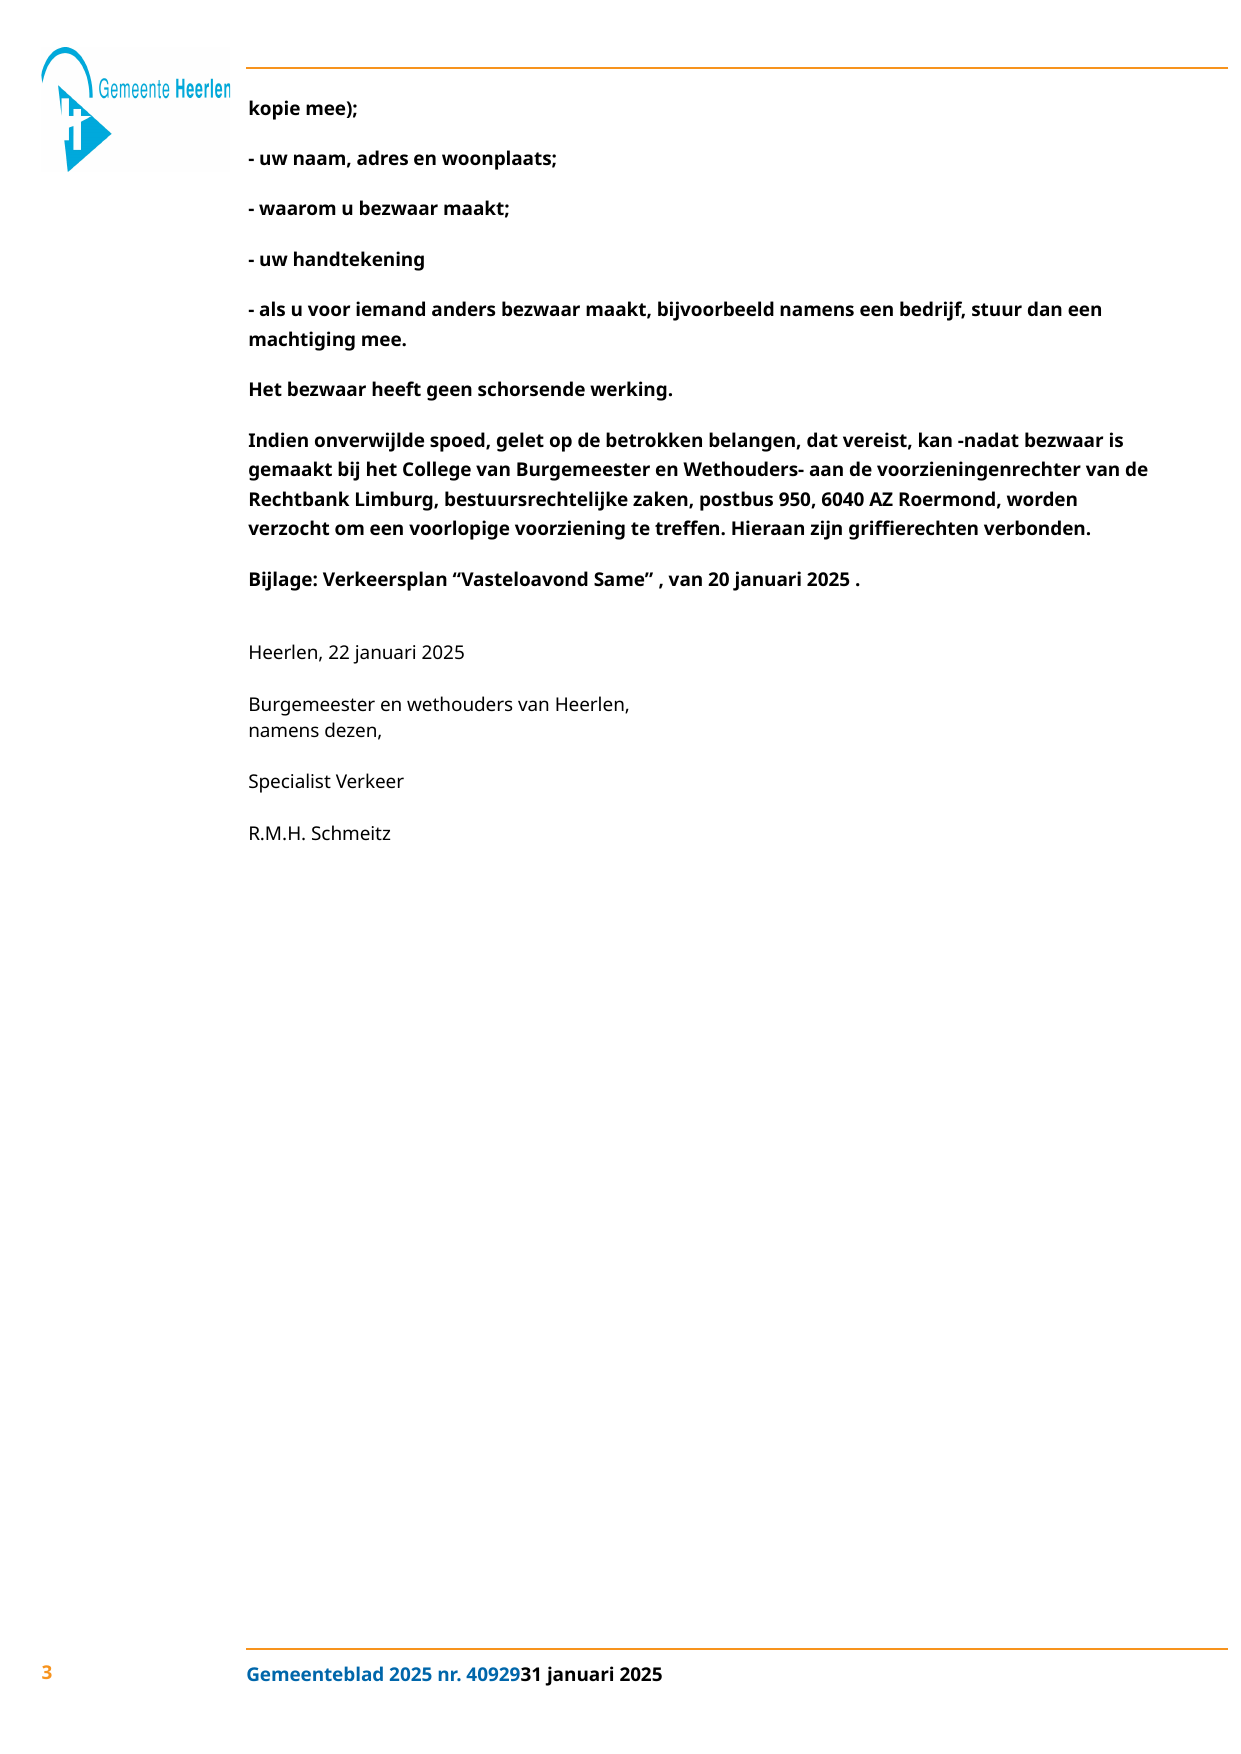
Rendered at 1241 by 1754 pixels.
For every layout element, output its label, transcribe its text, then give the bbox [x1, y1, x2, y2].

text Heerlen, 22 januari 2025 [248, 639, 1152, 665]
text Indien onverwijlde spoed, gelet op de betrokken belangen, dat vereist, kan -nadat bezwaar is gemaakt bij het College van Burgemeester en Wethouders- aan de voorzieningenrechter van de Rechtbank Limburg, bestuursrechtelijke zaken, postbus 950, 6040 AZ Roermond, worden verzocht om een voorlopige voorziening te treffen. Hieraan zijn griffierechten verbonden. [248, 427, 1152, 541]
picture [41, 47, 59, 70]
text kopie mee); [248, 95, 1152, 121]
text Het bezwaar heeft geen schorsende werking. [248, 376, 1152, 402]
text - als u voor iemand anders bezwaar maakt, bijvoorbeeld namens een bedrijf, stuur dan een machtiging mee. [248, 296, 1152, 352]
text - waarom u bezwaar maakt; [248, 196, 1152, 221]
text R.M.H. Schmeitz [248, 820, 1152, 845]
text namens dezen, [248, 717, 1152, 742]
text Burgemeester en wethouders van Heerlen, [248, 691, 1152, 717]
text - uw handtekening [248, 246, 1152, 272]
text - uw naam, adres en woonplaats; [248, 145, 1152, 171]
picture [41, 47, 231, 172]
text Specialist Verkeer [248, 768, 1152, 794]
text Bijlage: Verkeersplan “Vasteloavond Same” , van 20 januari 2025 . [248, 566, 1152, 592]
